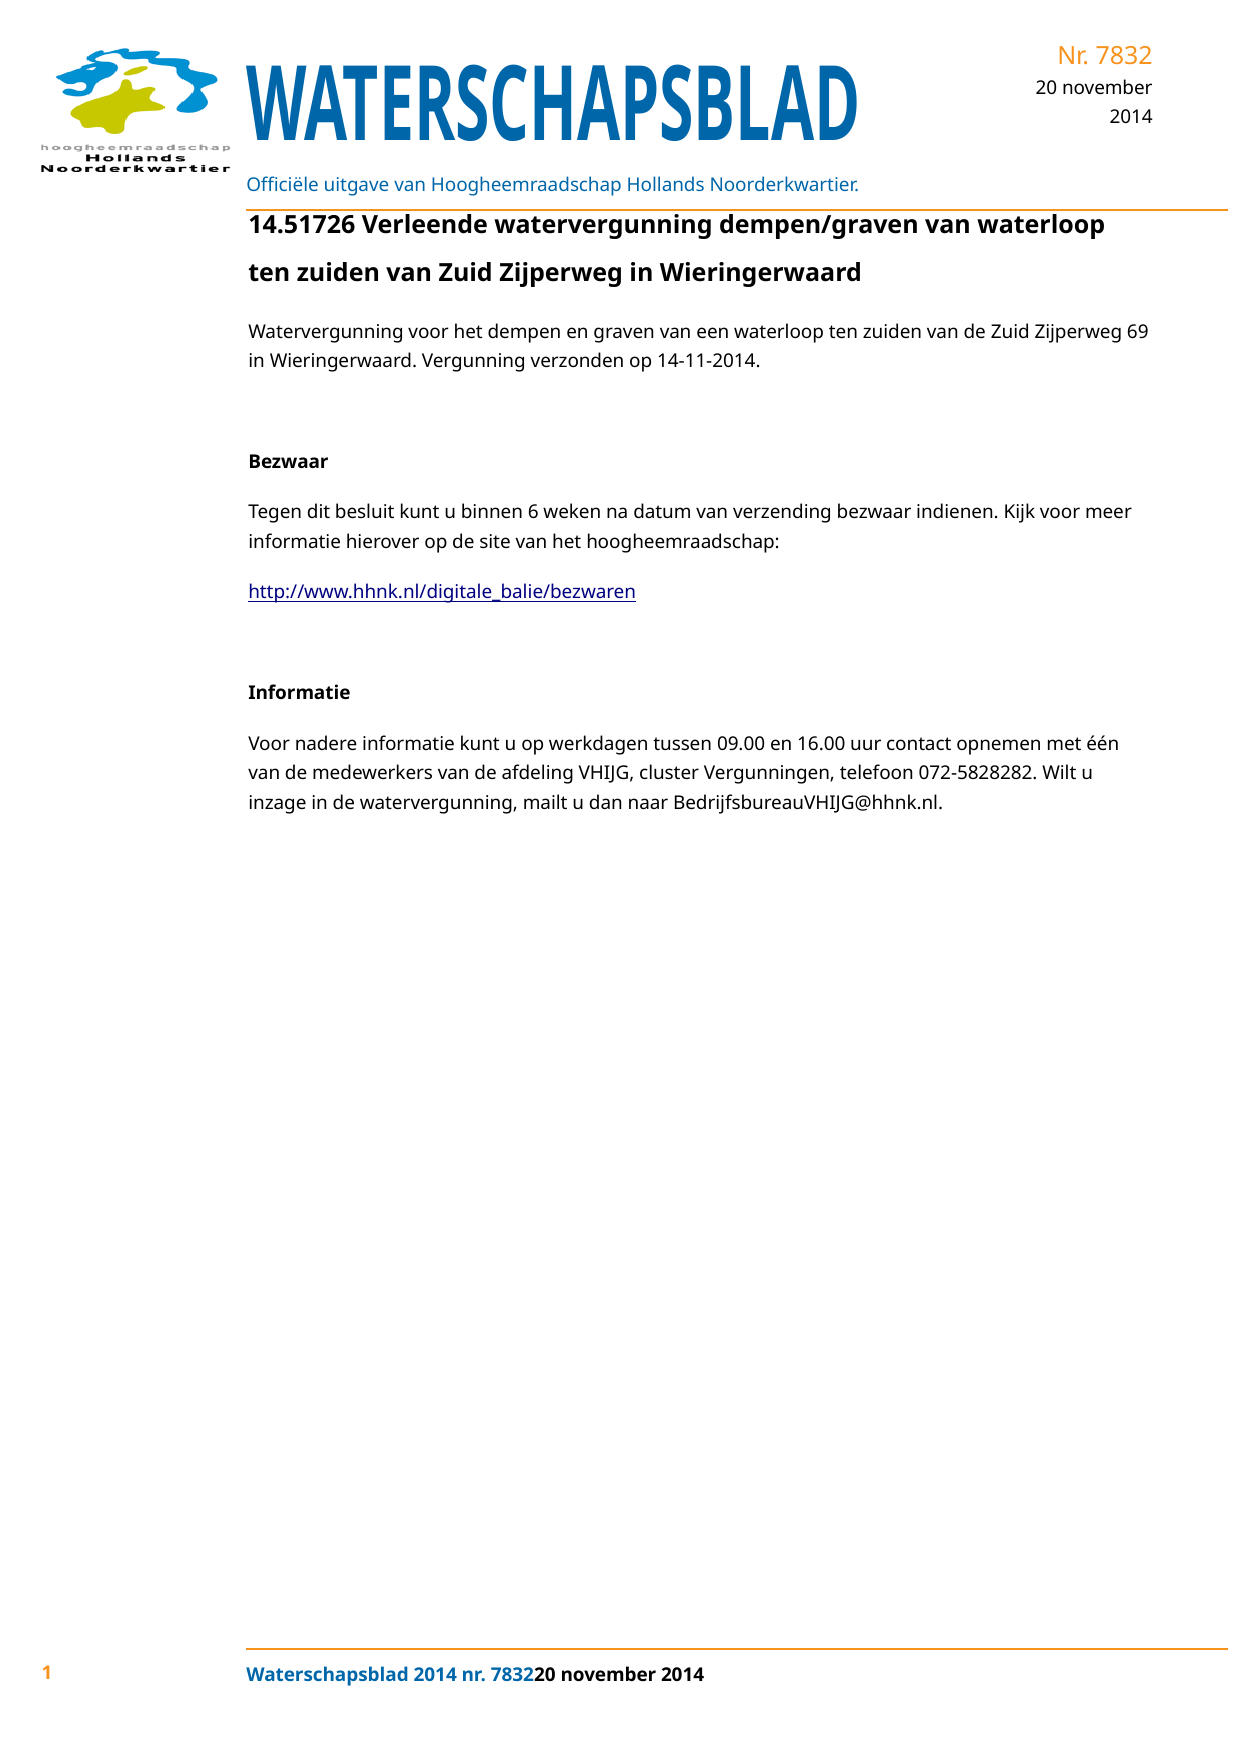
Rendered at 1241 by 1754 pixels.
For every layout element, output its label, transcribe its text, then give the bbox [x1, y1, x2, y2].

text Informatie [248, 679, 1152, 705]
text Watervergunning voor het dempen en graven van een waterloop ten zuiden van de Zuid Zijperweg 69 in Wieringerwaard. Vergunning verzonden op 14-11-2014. [248, 318, 1152, 373]
text Voor nadere informatie kunt u op werkdagen tussen 09.00 en 16.00 uur contact opnemen met één van de medewerkers van de afdeling VHIJG, cluster Vergunningen, telefoon 072-5828282. Wilt u inzage in de watervergunning, mailt u dan naar BedrijfsbureauVHIJG@hhnk.nl. [248, 730, 1152, 815]
text Tegen dit besluit kunt u binnen 6 weken na datum van verzending bezwaar indienen. Kijk voor meer informatie hierover op de site van het hoogheemraadschap: [248, 499, 1152, 554]
text http://www.hhnk.nl/digitale_balie/bezwaren [248, 579, 1152, 604]
text 14.51726 Verleende watervergunning dempen/graven van waterloop ten zuiden van Zuid Zijperweg in Wieringerwaard [248, 211, 1152, 288]
picture [41, 47, 231, 172]
text Bezwaar [248, 448, 1152, 474]
